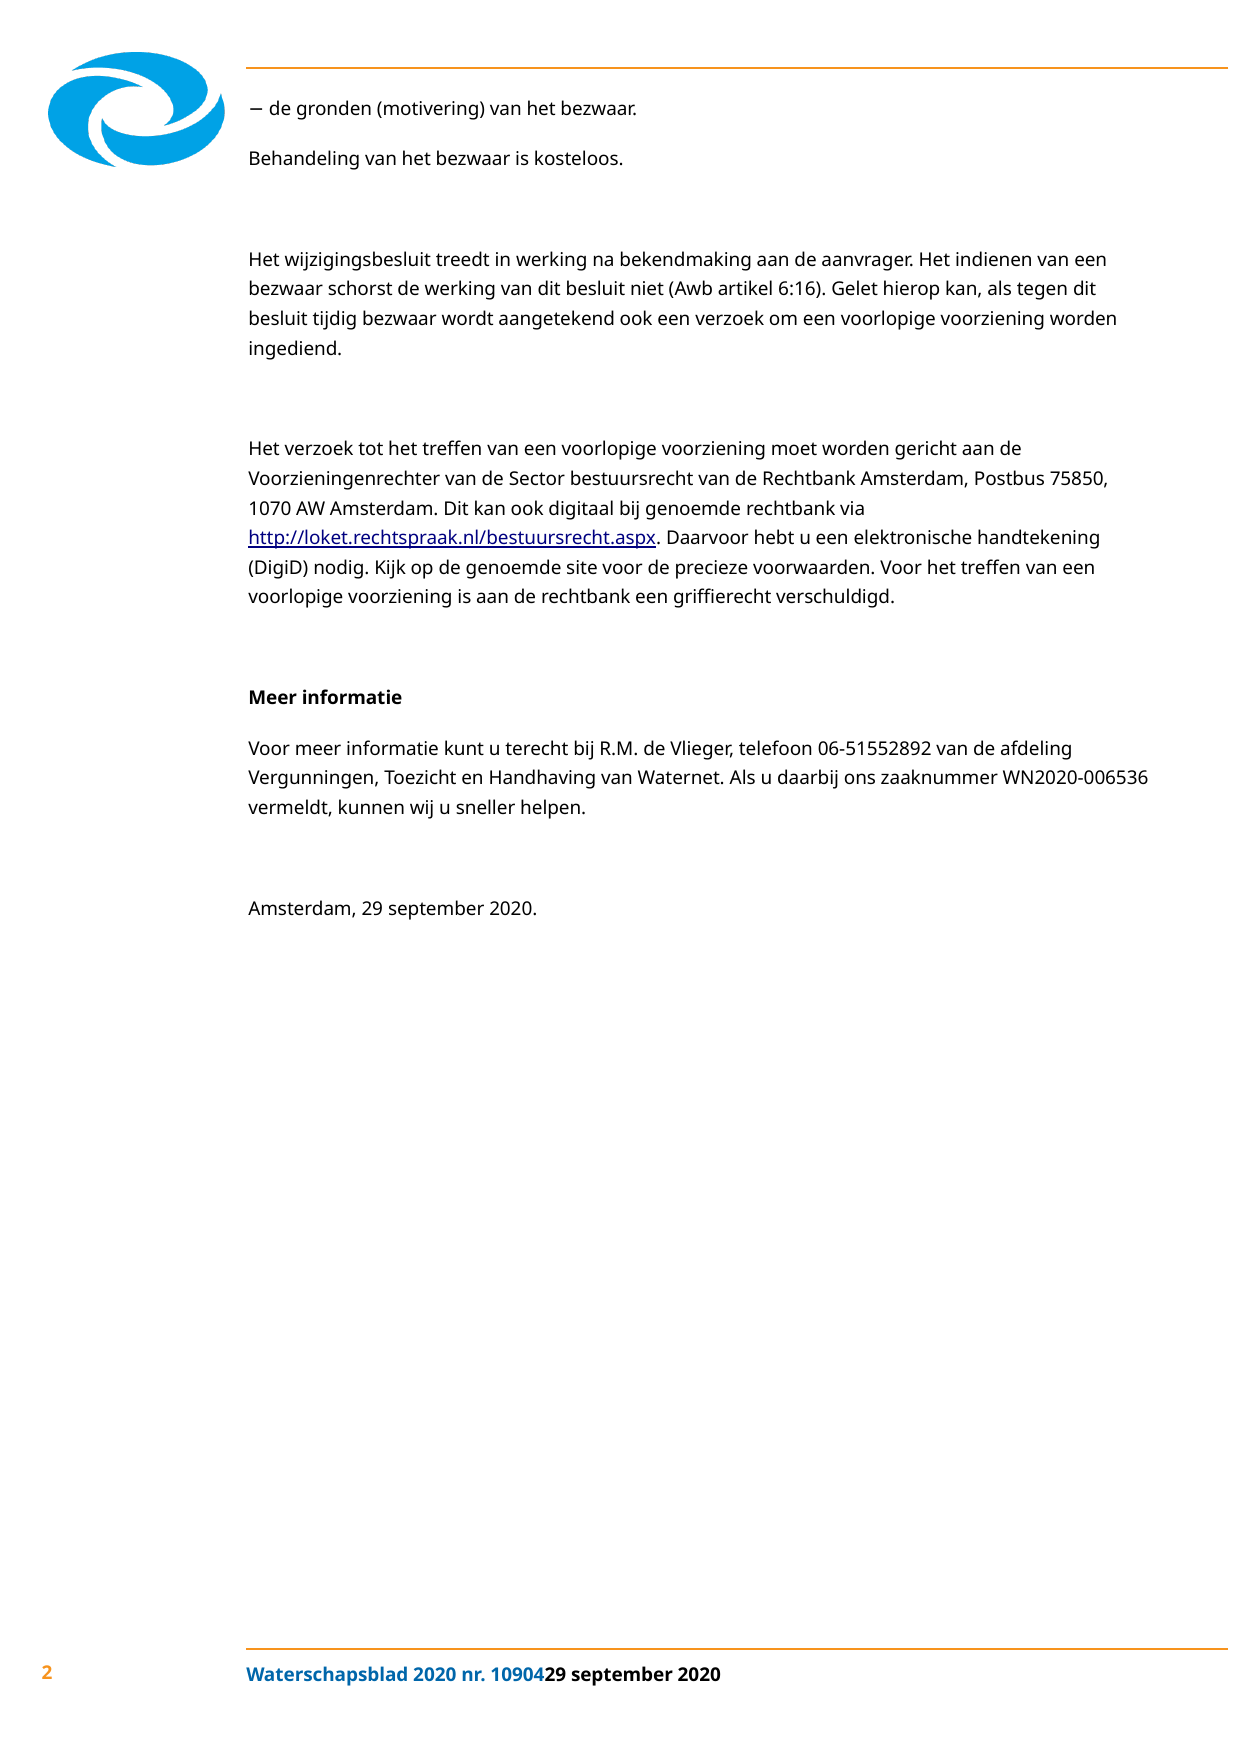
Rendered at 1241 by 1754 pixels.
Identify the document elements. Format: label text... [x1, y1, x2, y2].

text Voor meer informatie kunt u terecht bij R.M. de Vlieger, telefoon 06-51552892 van de afdeling Vergunningen, Toezicht en Handhaving van Waternet. Als u daarbij ons zaaknummer WN2020-006536 vermeldt, kunnen wij u sneller helpen. [248, 735, 1152, 820]
text Behandeling van het bezwaar is kosteloos. [248, 145, 1152, 171]
text Amsterdam, 29 september 2020. [248, 895, 1152, 921]
picture [41, 47, 231, 172]
text − de gronden (motivering) van het bezwaar. [248, 95, 1152, 121]
text Meer informatie [248, 684, 1152, 710]
text Het verzoek tot het treffen van een voorlopige voorziening moet worden gericht aan de Voorzieningenrechter van de Sector bestuursrecht van de Rechtbank Amsterdam, Postbus 75850, 1070 AW Amsterdam. Dit kan ook digitaal bij genoemde rechtbank via http://loket.rechtspraak.nl/bestuursrecht.aspx. Daarvoor hebt u een elektronische handtekening (DigiD) nodig. Kijk op de genoemde site voor de precieze voorwaarden. Voor het treffen van een voorlopige voorziening is aan de rechtbank een griffierecht verschuldigd. [248, 436, 1152, 609]
text Het wijzigingsbesluit treedt in werking na bekendmaking aan de aanvrager. Het indienen van een bezwaar schorst de werking van dit besluit niet (Awb artikel 6:16). Gelet hierop kan, als tegen dit besluit tijdig bezwaar wordt aangetekend ook een verzoek om een voorlopige voorziening worden ingediend. [248, 246, 1152, 361]
